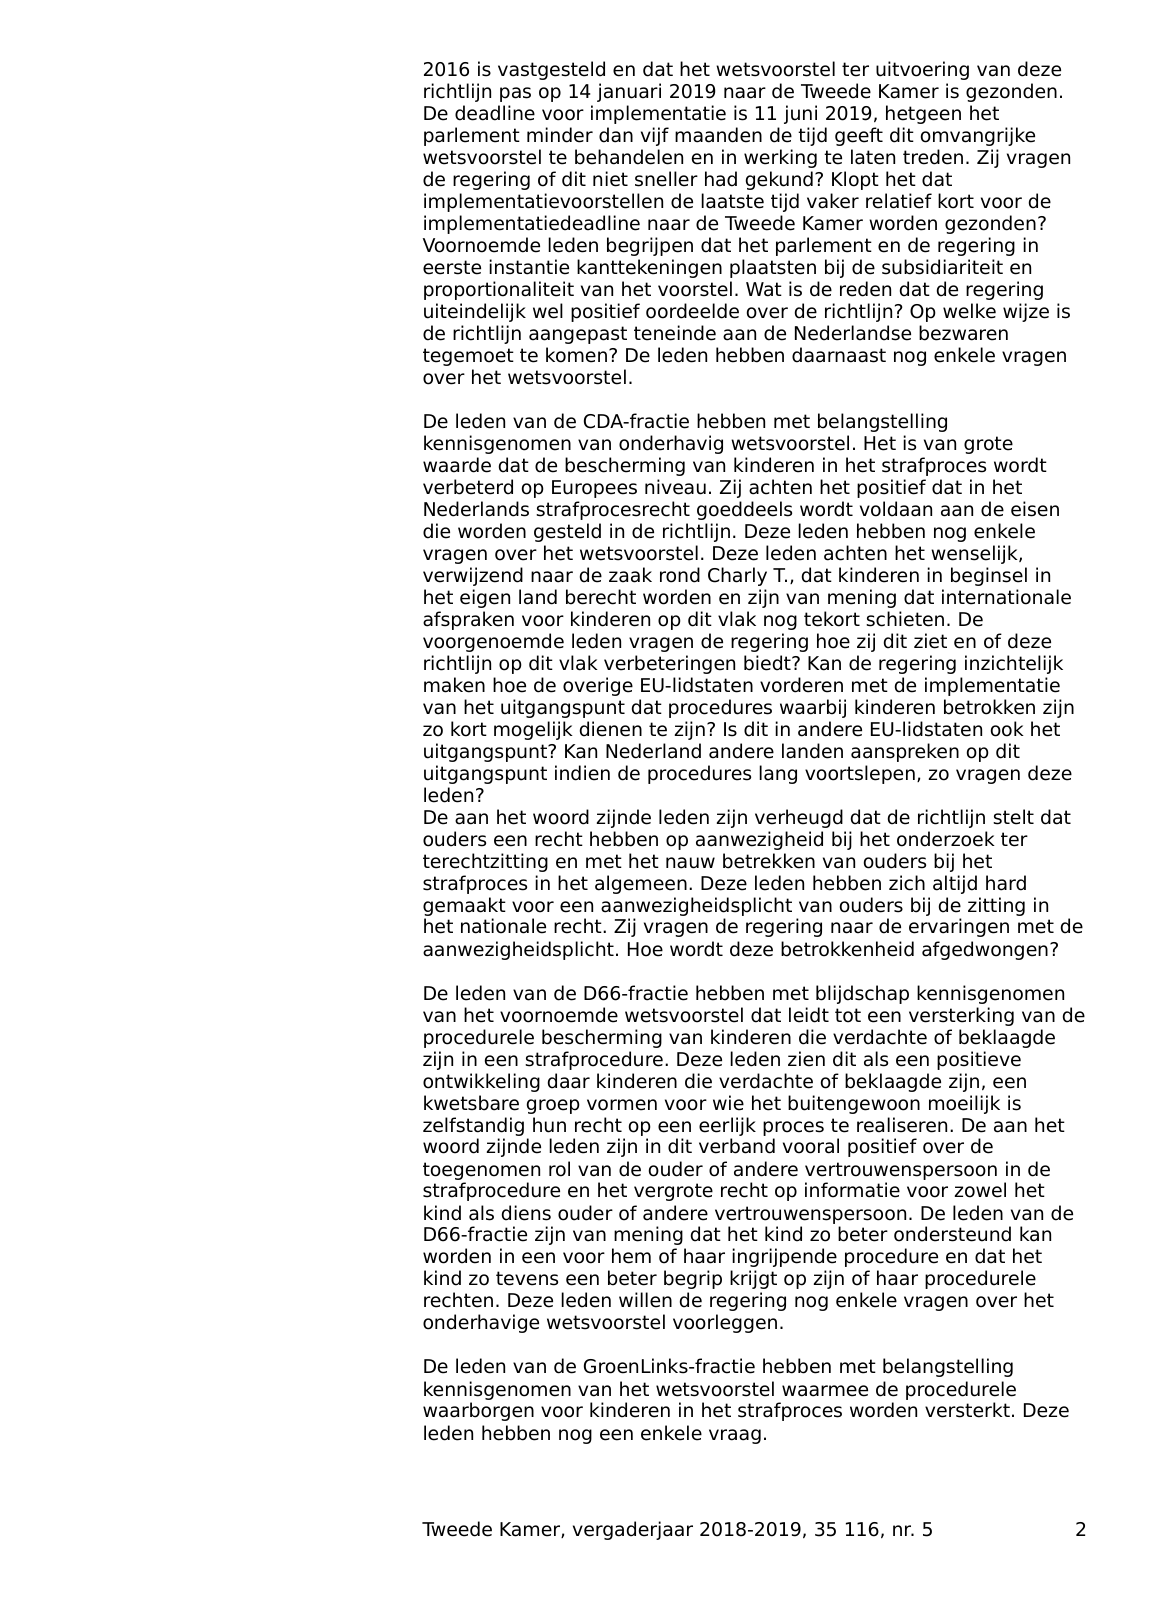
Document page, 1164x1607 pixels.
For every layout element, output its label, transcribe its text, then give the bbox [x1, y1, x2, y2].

text De aan het woord zijnde leden zijn verheugd dat de richtlijn stelt dat ouders een recht hebben op aanwezigheid bij het onderzoek ter terechtzitting en met het nauw betrekken van ouders bij het strafproces in het algemeen. Deze leden hebben zich altijd hard gemaakt voor een aanwezigheidsplicht van ouders bij de zitting in het nationale recht. Zij vragen de regering naar de ervaringen met de aanwezigheidsplicht. Hoe wordt deze betrokkenheid afgedwongen? [422, 807, 1087, 960]
text 2016 is vastgesteld en dat het wetsvoorstel ter uitvoering van deze richtlijn pas op 14 januari 2019 naar de Tweede Kamer is gezonden. De deadline voor implementatie is 11 juni 2019, hetgeen het parlement minder dan vijf maanden de tijd geeft dit omvangrijke wetsvoorstel te behandelen en in werking te laten treden. Zij vragen de regering of dit niet sneller had gekund? Klopt het dat implementatievoorstellen de laatste tijd vaker relatief kort voor de implementatiedeadline naar de Tweede Kamer worden gezonden? [422, 59, 1087, 235]
text De leden van de D66-fractie hebben met blijdschap kennisgenomen van het voornoemde wetsvoorstel dat leidt tot een versterking van de procedurele bescherming van kinderen die verdachte of beklaagde zijn in een strafprocedure. Deze leden zien dit als een positieve ontwikkeling daar kinderen die verdachte of beklaagde zijn, een kwetsbare groep vormen voor wie het buitengewoon moeilijk is zelfstandig hun recht op een eerlijk proces te realiseren. De aan het woord zijnde leden zijn in dit verband vooral positief over de toegenomen rol van de ouder of andere vertrouwenspersoon in de strafprocedure en het vergrote recht op informatie voor zowel het kind als diens ouder of andere vertrouwenspersoon. De leden van de D66-fractie zijn van mening dat het kind zo beter ondersteund kan worden in een voor hem of haar ingrijpende procedure en dat het kind zo tevens een beter begrip krijgt op zijn of haar procedurele rechten. Deze leden willen de regering nog enkele vragen over het onderhavige wetsvoorstel voorleggen. [422, 983, 1087, 1334]
text De leden van de CDA-fractie hebben met belangstelling kennisgenomen van onderhavig wetsvoorstel. Het is van grote waarde dat de bescherming van kinderen in het strafproces wordt verbeterd op Europees niveau. Zij achten het positief dat in het Nederlands strafprocesrecht goeddeels wordt voldaan aan de eisen die worden gesteld in de richtlijn. Deze leden hebben nog enkele vragen over het wetsvoorstel. Deze leden achten het wenselijk, verwijzend naar de zaak rond Charly T., dat kinderen in beginsel in het eigen land berecht worden en zijn van mening dat internationale afspraken voor kinderen op dit vlak nog tekort schieten. De voorgenoemde leden vragen de regering hoe zij dit ziet en of deze richtlijn op dit vlak verbeteringen biedt? Kan de regering inzichtelijk maken hoe de overige EU-lidstaten vorderen met de implementatie van het uitgangspunt dat procedures waarbij kinderen betrokken zijn zo kort mogelijk dienen te zijn? Is dit in andere EU-lidstaten ook het uitgangspunt? Kan Nederland andere landen aanspreken op dit uitgangspunt indien de procedures lang voortslepen, zo vragen deze leden? [422, 411, 1087, 807]
text De leden van de GroenLinks-fractie hebben met belangstelling kennisgenomen van het wetsvoorstel waarmee de procedurele waarborgen voor kinderen in het strafproces worden versterkt. Deze leden hebben nog een enkele vraag. [422, 1356, 1087, 1444]
text Voornoemde leden begrijpen dat het parlement en de regering in eerste instantie kanttekeningen plaatsten bij de subsidiariteit en proportionaliteit van het voorstel. Wat is de reden dat de regering uiteindelijk wel positief oordeelde over de richtlijn? Op welke wijze is de richtlijn aangepast teneinde aan de Nederlandse bezwaren tegemoet te komen? De leden hebben daarnaast nog enkele vragen over het wetsvoorstel. [422, 235, 1087, 389]
